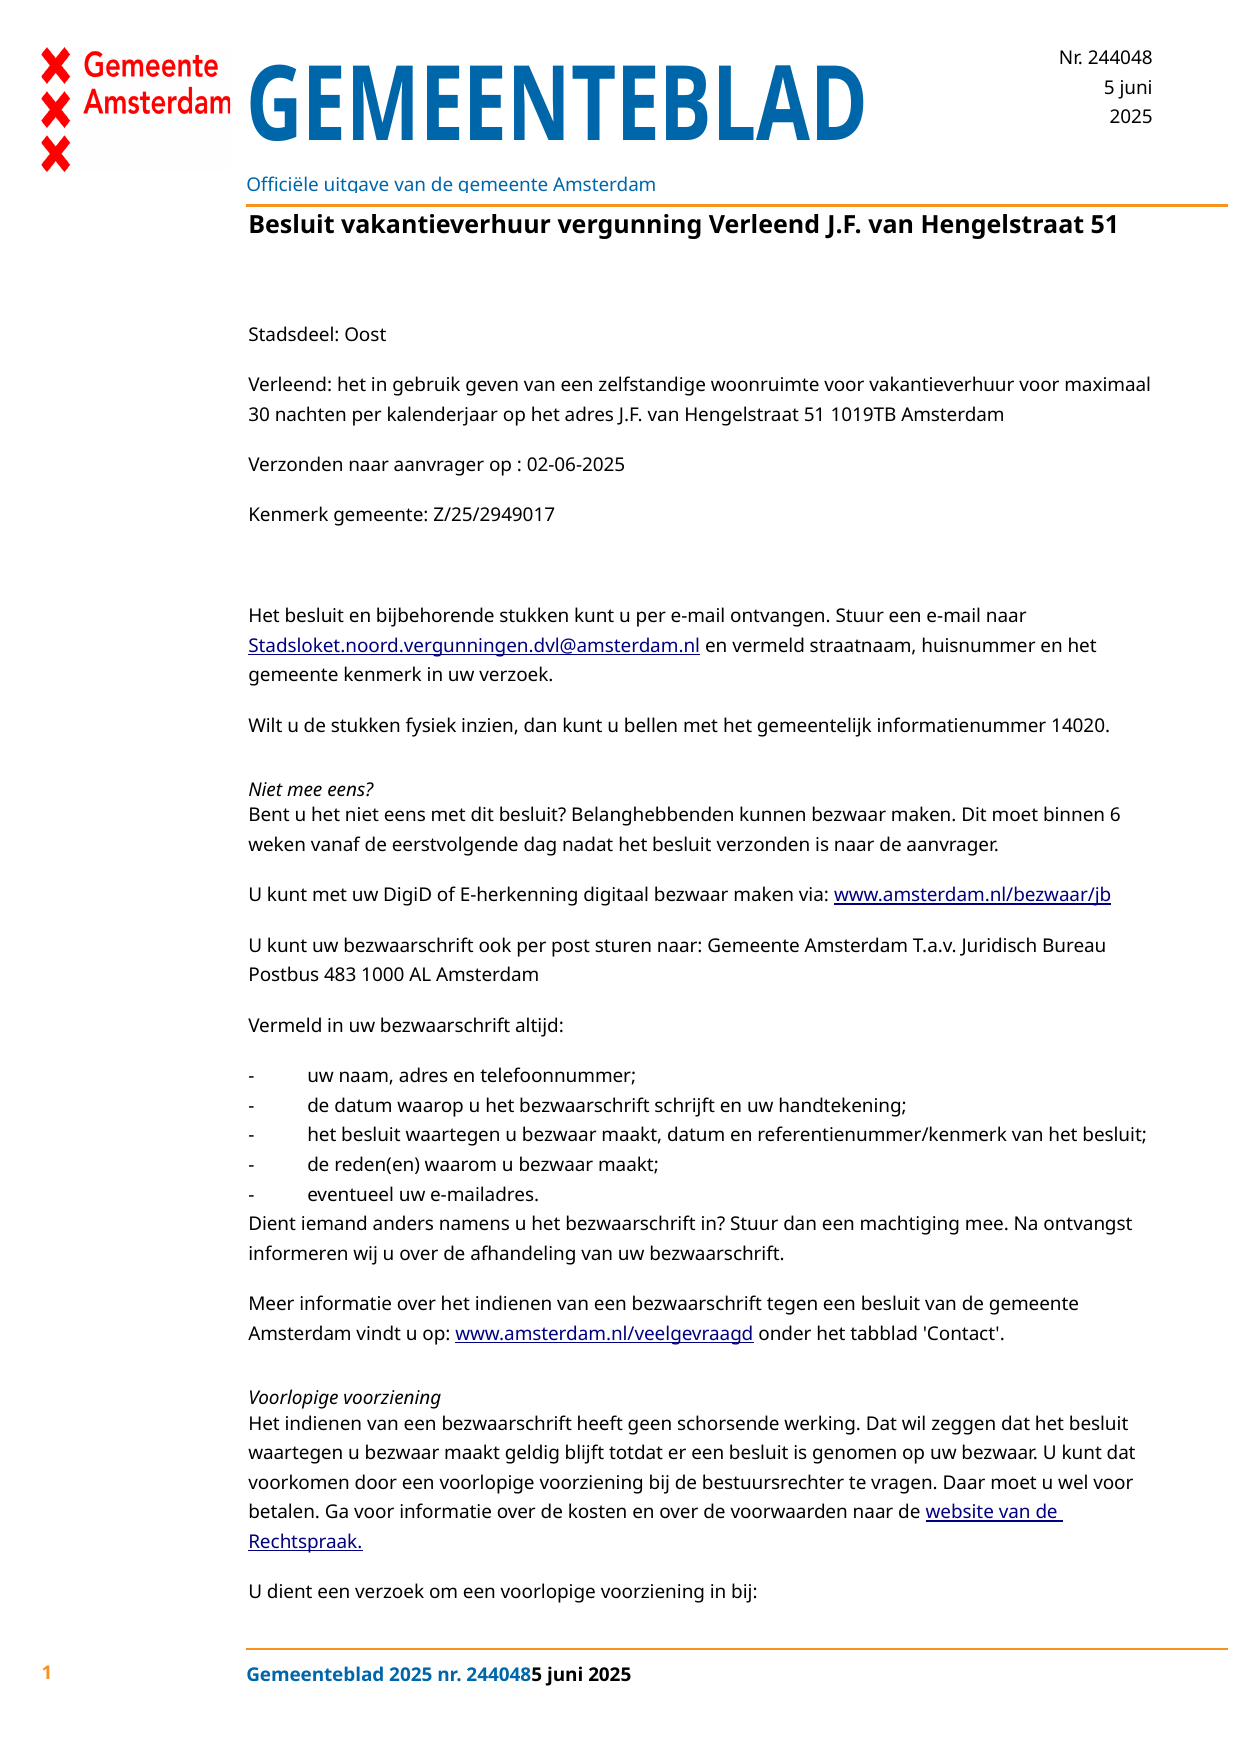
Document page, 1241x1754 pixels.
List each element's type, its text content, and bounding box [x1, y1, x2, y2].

text Niet mee eens? [248, 776, 1152, 802]
text Besluit vakantieverhuur vergunning Verleend J.F. van Hengelstraat 51 [248, 207, 1152, 241]
list eventueel uw e-mailadres. [248, 1181, 1152, 1207]
text Voorlopige voorziening [248, 1384, 1152, 1410]
text Kenmerk gemeente: Z/25/2949017 [248, 502, 1152, 527]
text Het indienen van een bezwaarschrift heeft geen schorsende werking. Dat wil zeggen dat het besluit waartegen u bezwaar maakt geldig blijft totdat er een besluit is genomen op uw bezwaar. U kunt dat voorkomen door een voorlopige voorziening bij de bestuursrechter te vragen. Daar moet u wel voor betalen. Ga voor informatie over de kosten en over de voorwaarden naar de website van de Rechtspraak. [248, 1410, 1152, 1554]
list de datum waarop u het bezwaarschrift schrijft en uw handtekening; [248, 1092, 1152, 1118]
text Verleend: het in gebruik geven van een zelfstandige woonruimte voor vakantieverhuur voor maximaal 30 nachten per kalenderjaar op het adres J.F. van Hengelstraat 51 1019TB Amsterdam [248, 371, 1152, 426]
list het besluit waartegen u bezwaar maakt, datum en referentienummer/kenmerk van het besluit; [248, 1122, 1152, 1147]
picture [41, 47, 231, 172]
text U kunt met uw DigiD of E-herkenning digitaal bezwaar maken via: www.amsterdam.nl/bezwaar/jb [248, 882, 1152, 907]
text Vermeld in uw bezwaarschrift altijd: [248, 1012, 1152, 1038]
text Wilt u de stukken fysiek inzien, dan kunt u bellen met het gemeentelijk informatienummer 14020. [248, 712, 1152, 738]
text U kunt uw bezwaarschrift ook per post sturen naar: Gemeente Amsterdam T.a.v. Juridisch Bureau Postbus 483 1000 AL Amsterdam [248, 932, 1152, 987]
text Stadsdeel: Oost [248, 321, 1152, 346]
text Meer informatie over het indienen van een bezwaarschrift tegen een besluit van de gemeente Amsterdam vindt u op: www.amsterdam.nl/veelgevraagd onder het tabblad 'Contact'. [248, 1290, 1152, 1346]
text Verzonden naar aanvrager op : 02-06-2025 [248, 451, 1152, 477]
list de reden(en) waarom u bezwaar maakt; [248, 1151, 1152, 1177]
text U dient een verzoek om een voorlopige voorziening in bij: [248, 1578, 1152, 1604]
text Dient iemand anders namens u het bezwaarschrift in? Stuur dan een machtiging mee. Na ontvangst informeren wij u over de afhandeling van uw bezwaarschrift. [248, 1210, 1152, 1266]
text Het besluit en bijbehorende stukken kunt u per e-mail ontvangen. Stuur een e-mail naar Stadsloket.noord.vergunningen.dvl@amsterdam.nl en vermeld straatnaam, huisnummer en het gemeente kenmerk in uw verzoek. [248, 602, 1152, 687]
text Bent u het niet eens met dit besluit? Belanghebbenden kunnen bezwaar maken. Dit moet binnen 6 weken vanaf de eerstvolgende dag nadat het besluit verzonden is naar de aanvrager. [248, 802, 1152, 857]
list uw naam, adres en telefoonnummer; [248, 1062, 1152, 1088]
